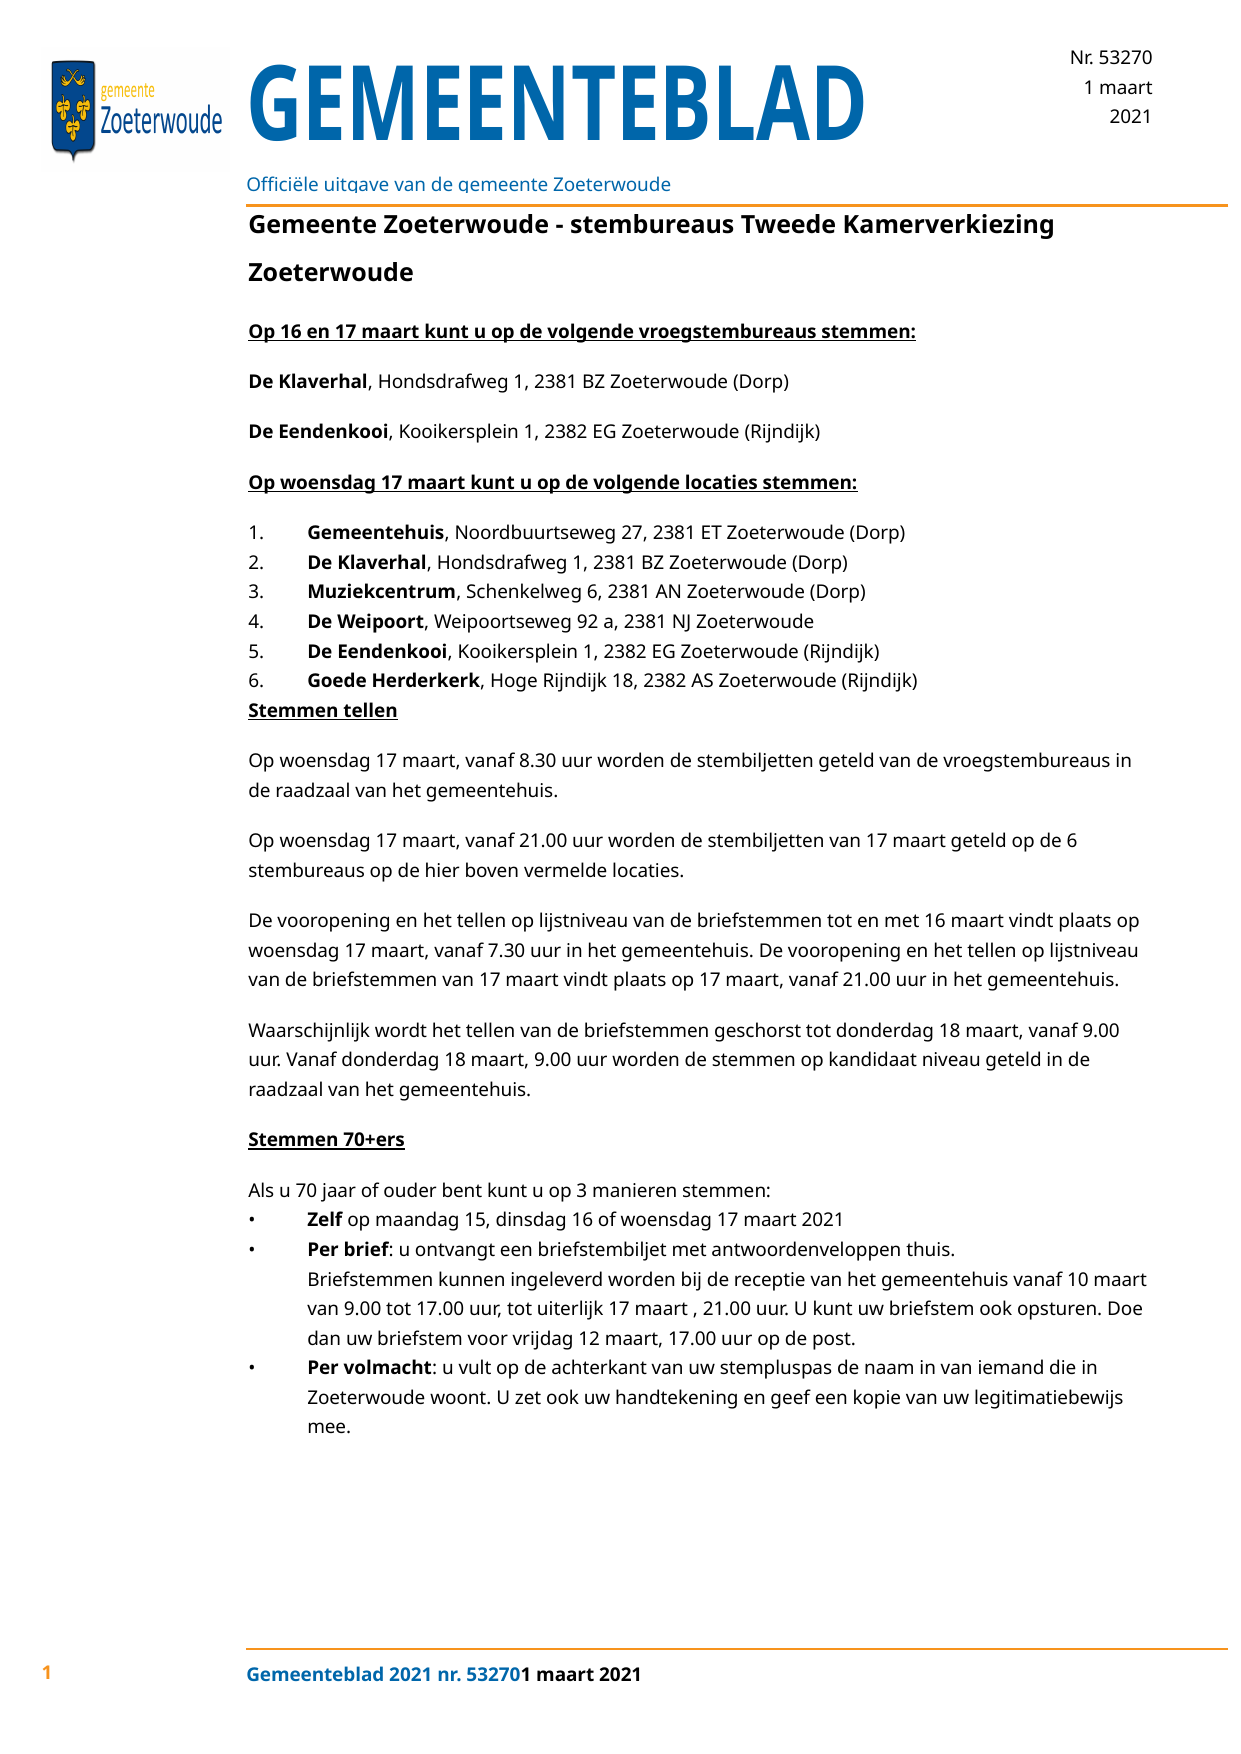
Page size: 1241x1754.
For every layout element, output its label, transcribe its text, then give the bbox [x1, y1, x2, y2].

text Op 16 en 17 maart kunt u op de volgende vroegstembureaus stemmen: [248, 318, 1152, 344]
list De Eendenkooi, Kooikersplein 1, 2382 EG Zoeterwoude (Rijndijk) [248, 638, 1152, 664]
text De Eendenkooi, Kooikersplein 1, 2382 EG Zoeterwoude (Rijndijk) [248, 419, 1152, 444]
text Stemmen tellen [248, 697, 1152, 723]
text De Klaverhal, Hondsdrafweg 1, 2381 BZ Zoeterwoude (Dorp) [248, 368, 1152, 394]
list De Weipoort, Weipoortseweg 92 a, 2381 NJ Zoeterwoude [248, 608, 1152, 634]
text Stemmen 70+ers [248, 1127, 1152, 1152]
text Op woensdag 17 maart, vanaf 8.30 uur worden de stembiljetten geteld van de vroegstembureaus in de raadzaal van het gemeentehuis. [248, 747, 1152, 803]
list Zelf op maandag 15, dinsdag 16 of woensdag 17 maart 2021 [248, 1207, 1152, 1232]
text Gemeente Zoeterwoude - stembureaus Tweede Kamerverkiezing Zoeterwoude [248, 207, 1152, 288]
list Per brief: u ontvangt een briefstembiljet met antwoordenveloppen thuis. [248, 1236, 1152, 1262]
text De vooropening en het tellen op lijstniveau van de briefstemmen tot en met 16 maart vindt plaats op woensdag 17 maart, vanaf 7.30 uur in het gemeentehuis. De vooropening en het tellen op lijstniveau van de briefstemmen van 17 maart vindt plaats op 17 maart, vanaf 21.00 uur in het gemeentehuis. [248, 907, 1152, 992]
list De Klaverhal, Hondsdrafweg 1, 2381 BZ Zoeterwoude (Dorp) [248, 549, 1152, 575]
list Muziekcentrum, Schenkelweg 6, 2381 AN Zoeterwoude (Dorp) [248, 579, 1152, 604]
text Als u 70 jaar of ouder bent kunt u op 3 manieren stemmen: [248, 1177, 1152, 1203]
list Gemeentehuis, Noordbuurtseweg 27, 2381 ET Zoeterwoude (Dorp) [248, 519, 1152, 545]
list Goede Herderkerk, Hoge Rijndijk 18, 2382 AS Zoeterwoude (Rijndijk) [248, 667, 1152, 693]
picture [41, 47, 231, 172]
list Per volmacht: u vult op de achterkant van uw stempluspas de naam in van iemand die in Zoeterwoude woont. U zet ook uw handtekening en geef een kopie van uw legitimatiebewijs mee. [248, 1354, 1152, 1439]
list Briefstemmen kunnen ingeleverd worden bij de receptie van het gemeentehuis vanaf 10 maart van 9.00 tot 17.00 uur, tot uiterlijk 17 maart , 21.00 uur. U kunt uw briefstem ook opsturen. Doe dan uw briefstem voor vrijdag 12 maart, 17.00 uur op de post. [248, 1266, 1152, 1351]
text Op woensdag 17 maart, vanaf 21.00 uur worden de stembiljetten van 17 maart geteld op de 6 stembureaus op de hier boven vermelde locaties. [248, 827, 1152, 883]
text Op woensdag 17 maart kunt u op de volgende locaties stemmen: [248, 469, 1152, 495]
text Waarschijnlijk wordt het tellen van de briefstemmen geschorst tot donderdag 18 maart, vanaf 9.00 uur. Vanaf donderdag 18 maart, 9.00 uur worden de stemmen op kandidaat niveau geteld in de raadzaal van het gemeentehuis. [248, 1017, 1152, 1102]
